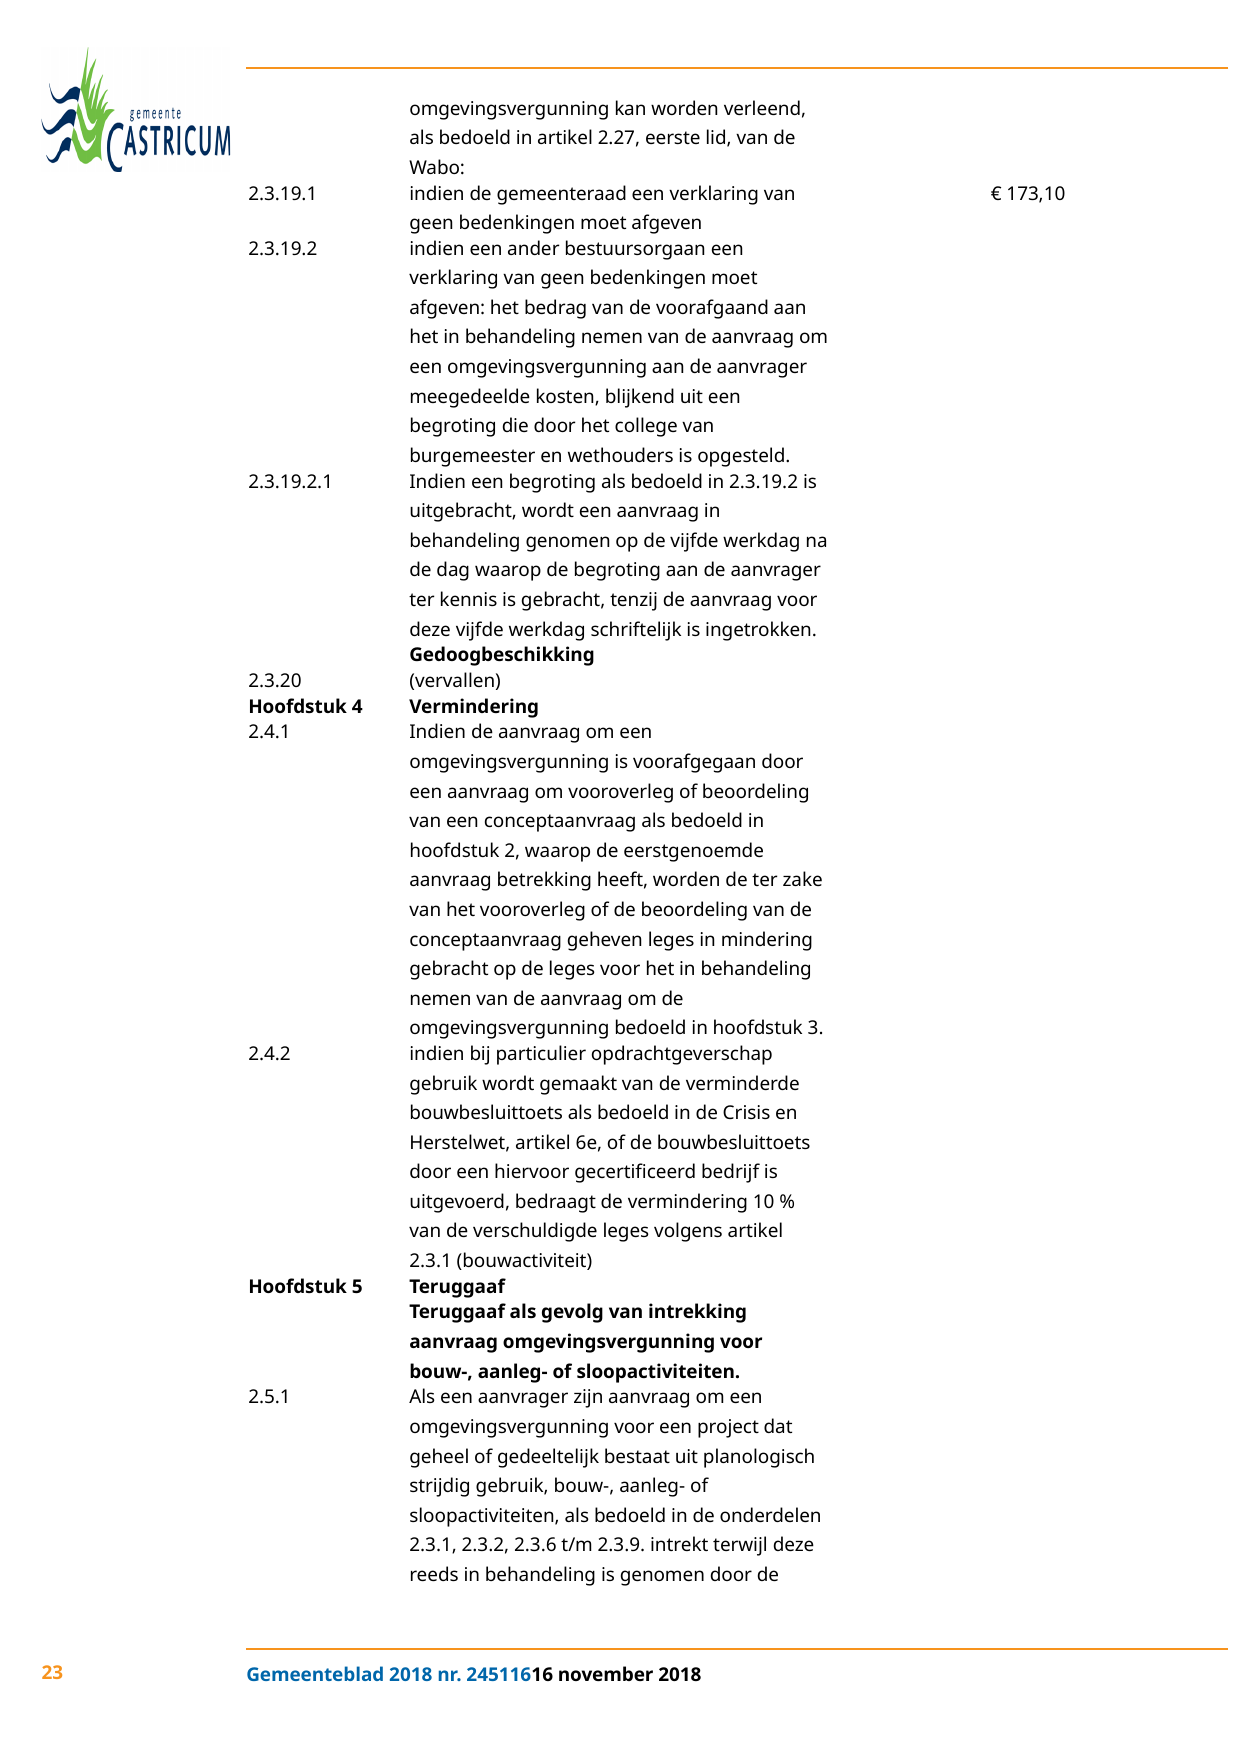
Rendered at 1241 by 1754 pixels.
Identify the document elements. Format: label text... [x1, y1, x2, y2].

table_cell 2.3.19.1 [248, 180, 409, 235]
table_cell [991, 235, 1152, 468]
table_cell [829, 95, 991, 180]
table_cell [829, 667, 991, 693]
table_cell [991, 693, 1152, 719]
table_cell [991, 719, 1152, 1040]
table_cell Vermindering [409, 693, 829, 719]
table_cell [829, 719, 991, 1040]
table_cell [829, 235, 991, 468]
table_cell € 173,10 [991, 180, 1152, 235]
table_cell [248, 95, 409, 180]
table_cell [829, 641, 991, 667]
table_cell [248, 641, 409, 667]
table_cell [829, 468, 991, 641]
table_cell Gedoogbeschikking [409, 641, 829, 667]
table_cell omgevingsvergunning kan worden verleend, als bedoeld in artikel 2.27, eerste lid, van de Wabo: [409, 95, 829, 180]
table_cell [991, 667, 1152, 693]
table_cell [829, 1384, 991, 1587]
table_cell Indien de aanvraag om een omgevingsvergunning is voorafgegaan door een aanvraag om vooroverleg of beoordeling van een conceptaanvraag als bedoeld in hoofdstuk 2, waarop de eerstgenoemde aanvraag betrekking heeft, worden de ter zake van het vooroverleg of de beoordeling van de conceptaanvraag geheven leges in mindering gebracht op de leges voor het in behandeling nemen van de aanvraag om de omgevingsvergunning bedoeld in hoofdstuk 3. [409, 719, 829, 1040]
table_cell Indien een begroting als bedoeld in 2.3.19.2 is uitgebracht, wordt een aanvraag in behandeling genomen op de vijfde werkdag na de dag waarop de begroting aan de aanvrager ter kennis is gebracht, tenzij de aanvraag voor deze vijfde werkdag schriftelijk is ingetrokken. [409, 468, 829, 641]
table_cell Als een aanvrager zijn aanvraag om een omgevingsvergunning voor een project dat geheel of gedeeltelijk bestaat uit planologisch strijdig gebruik, bouw-, aanleg- of sloopactiviteiten, als bedoeld in de onderdelen 2.3.1, 2.3.2, 2.3.6 t/m 2.3.9. intrekt terwijl deze reeds in behandeling is genomen door de [409, 1384, 829, 1587]
table_cell 2.3.19.2 [248, 235, 409, 468]
table_cell [991, 1299, 1152, 1384]
table_cell indien bij particulier opdrachtgeverschap gebruik wordt gemaakt van de verminderde bouwbesluittoets als bedoeld in de Crisis en Herstelwet, artikel 6e, of de bouwbesluittoets door een hiervoor gecertificeerd bedrijf is uitgevoerd, bedraagt de vermindering 10 % van de verschuldigde leges volgens artikel 2.3.1 (bouwactiviteit) [409, 1040, 829, 1273]
table_cell [829, 1299, 991, 1384]
table_cell [248, 1299, 409, 1384]
table_cell [991, 468, 1152, 641]
table_cell [991, 1273, 1152, 1299]
table_cell (vervallen) [409, 667, 829, 693]
table_cell [991, 641, 1152, 667]
picture [41, 47, 231, 172]
table_cell Hoofdstuk 5 [248, 1273, 409, 1299]
table_cell [991, 1384, 1152, 1587]
table_cell Teruggaaf als gevolg van intrekking aanvraag omgevingsvergunning voor bouw-, aanleg- of sloopactiviteiten. [409, 1299, 829, 1384]
table_cell [829, 1040, 991, 1273]
table_cell [991, 95, 1152, 180]
table_cell 2.3.20 [248, 667, 409, 693]
table_cell 2.3.19.2.1 [248, 468, 409, 641]
table_cell 2.4.2 [248, 1040, 409, 1273]
table_cell indien de gemeenteraad een verklaring van geen bedenkingen moet afgeven [409, 180, 829, 235]
table_cell 2.4.1 [248, 719, 409, 1040]
table_cell Hoofdstuk 4 [248, 693, 409, 719]
table_cell [829, 1273, 991, 1299]
table_cell indien een ander bestuursorgaan een verklaring van geen bedenkingen moet afgeven: het bedrag van de voorafgaand aan het in behandeling nemen van de aanvraag om een omgevingsvergunning aan de aanvrager meegedeelde kosten, blijkend uit een begroting die door het college van burgemeester en wethouders is opgesteld. [409, 235, 829, 468]
table_cell Teruggaaf [409, 1273, 829, 1299]
table_cell 2.5.1 [248, 1384, 409, 1587]
table_cell [991, 1040, 1152, 1273]
table_cell [829, 180, 991, 235]
table_cell [829, 693, 991, 719]
